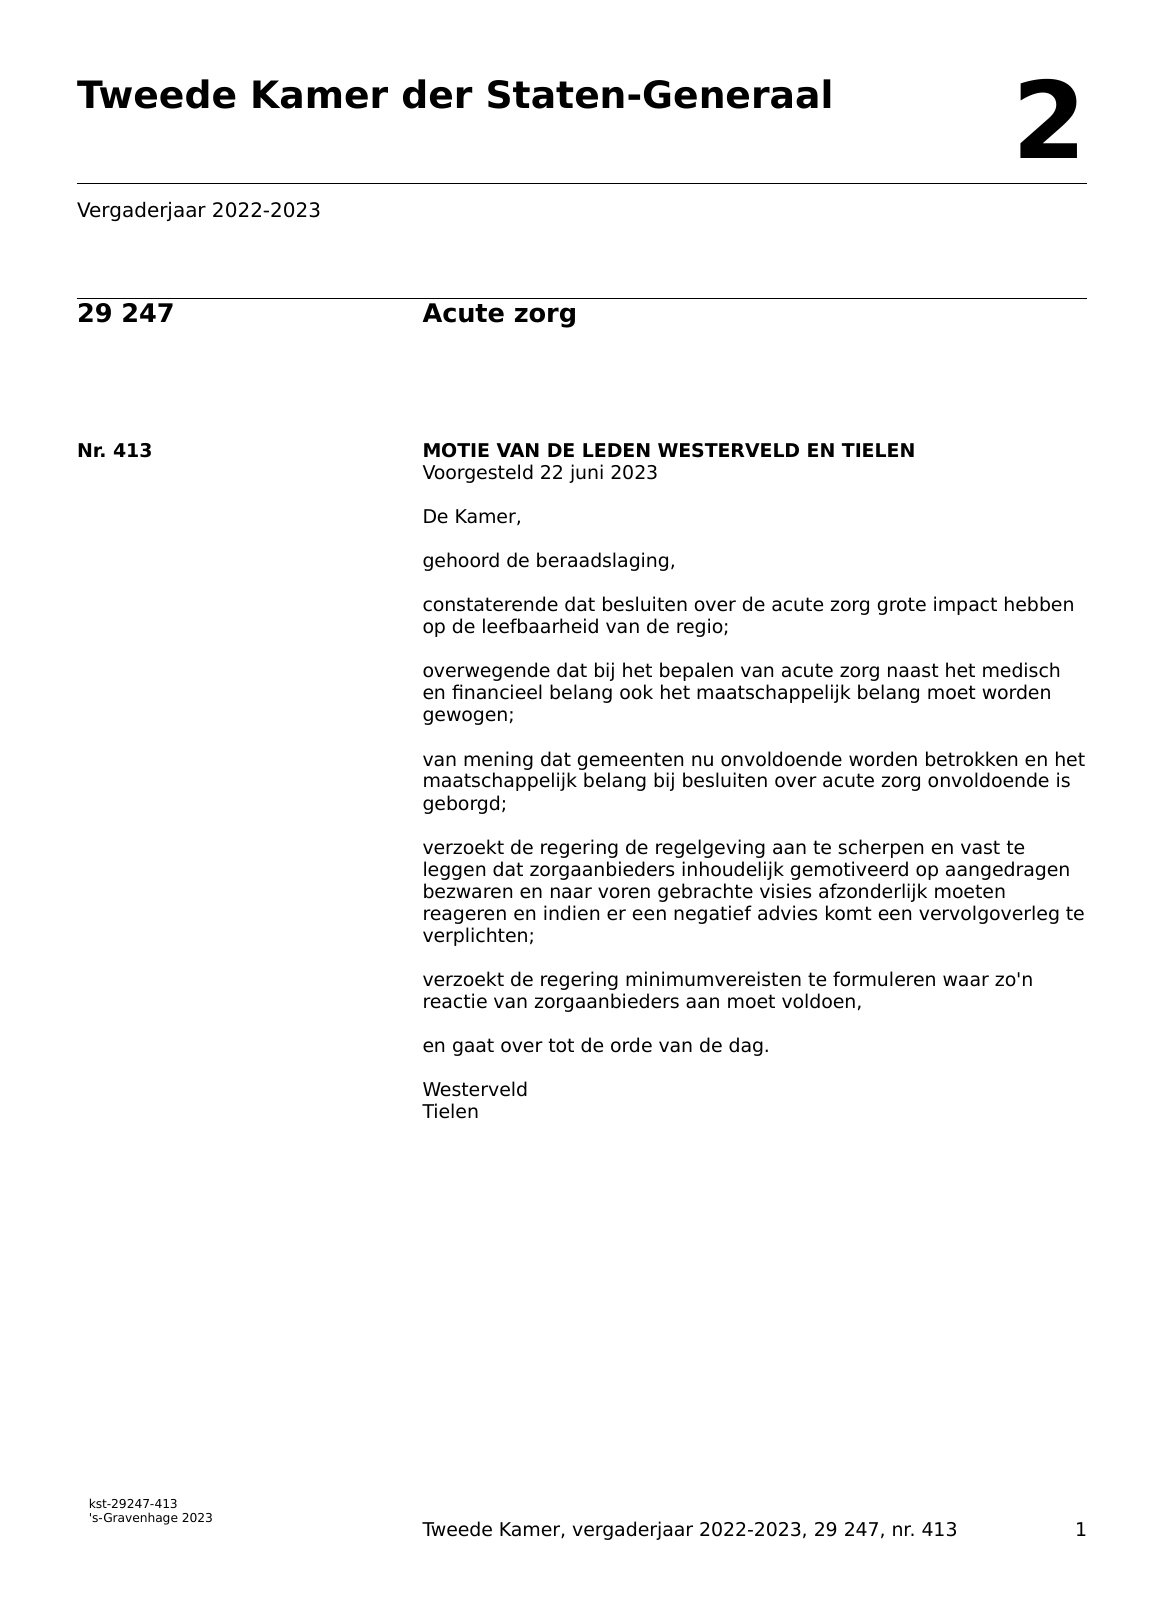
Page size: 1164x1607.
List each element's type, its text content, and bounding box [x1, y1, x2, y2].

text verzoekt de regering de regelgeving aan te scherpen en vast te leggen dat zorgaanbieders inhoudelijk gemotiveerd op aangedragen bezwaren en naar voren gebrachte visies afzonderlijk moeten reageren en indien er een negatief advies komt een vervolgoverleg te verplichten; [422, 837, 1087, 946]
text overwegende dat bij het bepalen van acute zorg naast het medisch en financieel belang ook het maatschappelijk belang moet worden gewogen; [422, 660, 1087, 726]
text 's-Gravenhage 2023 [88, 1511, 323, 1525]
subtitle 29 247 Acute zorg [77, 299, 1087, 329]
text constaterende dat besluiten over de acute zorg grote impact hebben op de leefbaarheid van de regio; [422, 594, 1087, 638]
subtitle Nr. 413 MOTIE VAN DE LEDEN WESTERVELD EN TIELEN [77, 440, 1087, 462]
text Voorgesteld 22 juni 2023 [422, 462, 1087, 484]
text Tielen [422, 1101, 1087, 1123]
text van mening dat gemeenten nu onvoldoende worden betrokken en het maatschappelijk belang bij besluiten over acute zorg onvoldoende is geborgd; [422, 748, 1087, 814]
table_cell Vergaderjaar 2022-2023 [77, 184, 1087, 298]
text verzoekt de regering minimumvereisten te formuleren waar zo'n reactie van zorgaanbieders aan moet voldoen, [422, 969, 1087, 1013]
text kst-29247-413 [88, 1497, 323, 1511]
table_header Tweede Kamer der Staten-Generaal [77, 59, 886, 183]
text De Kamer, [422, 506, 1087, 528]
text Westerveld [422, 1079, 1087, 1101]
text en gaat over tot de orde van de dag. [422, 1035, 1087, 1057]
text gehoord de beraadslaging, [422, 550, 1087, 572]
table_header 2 [886, 59, 1087, 183]
